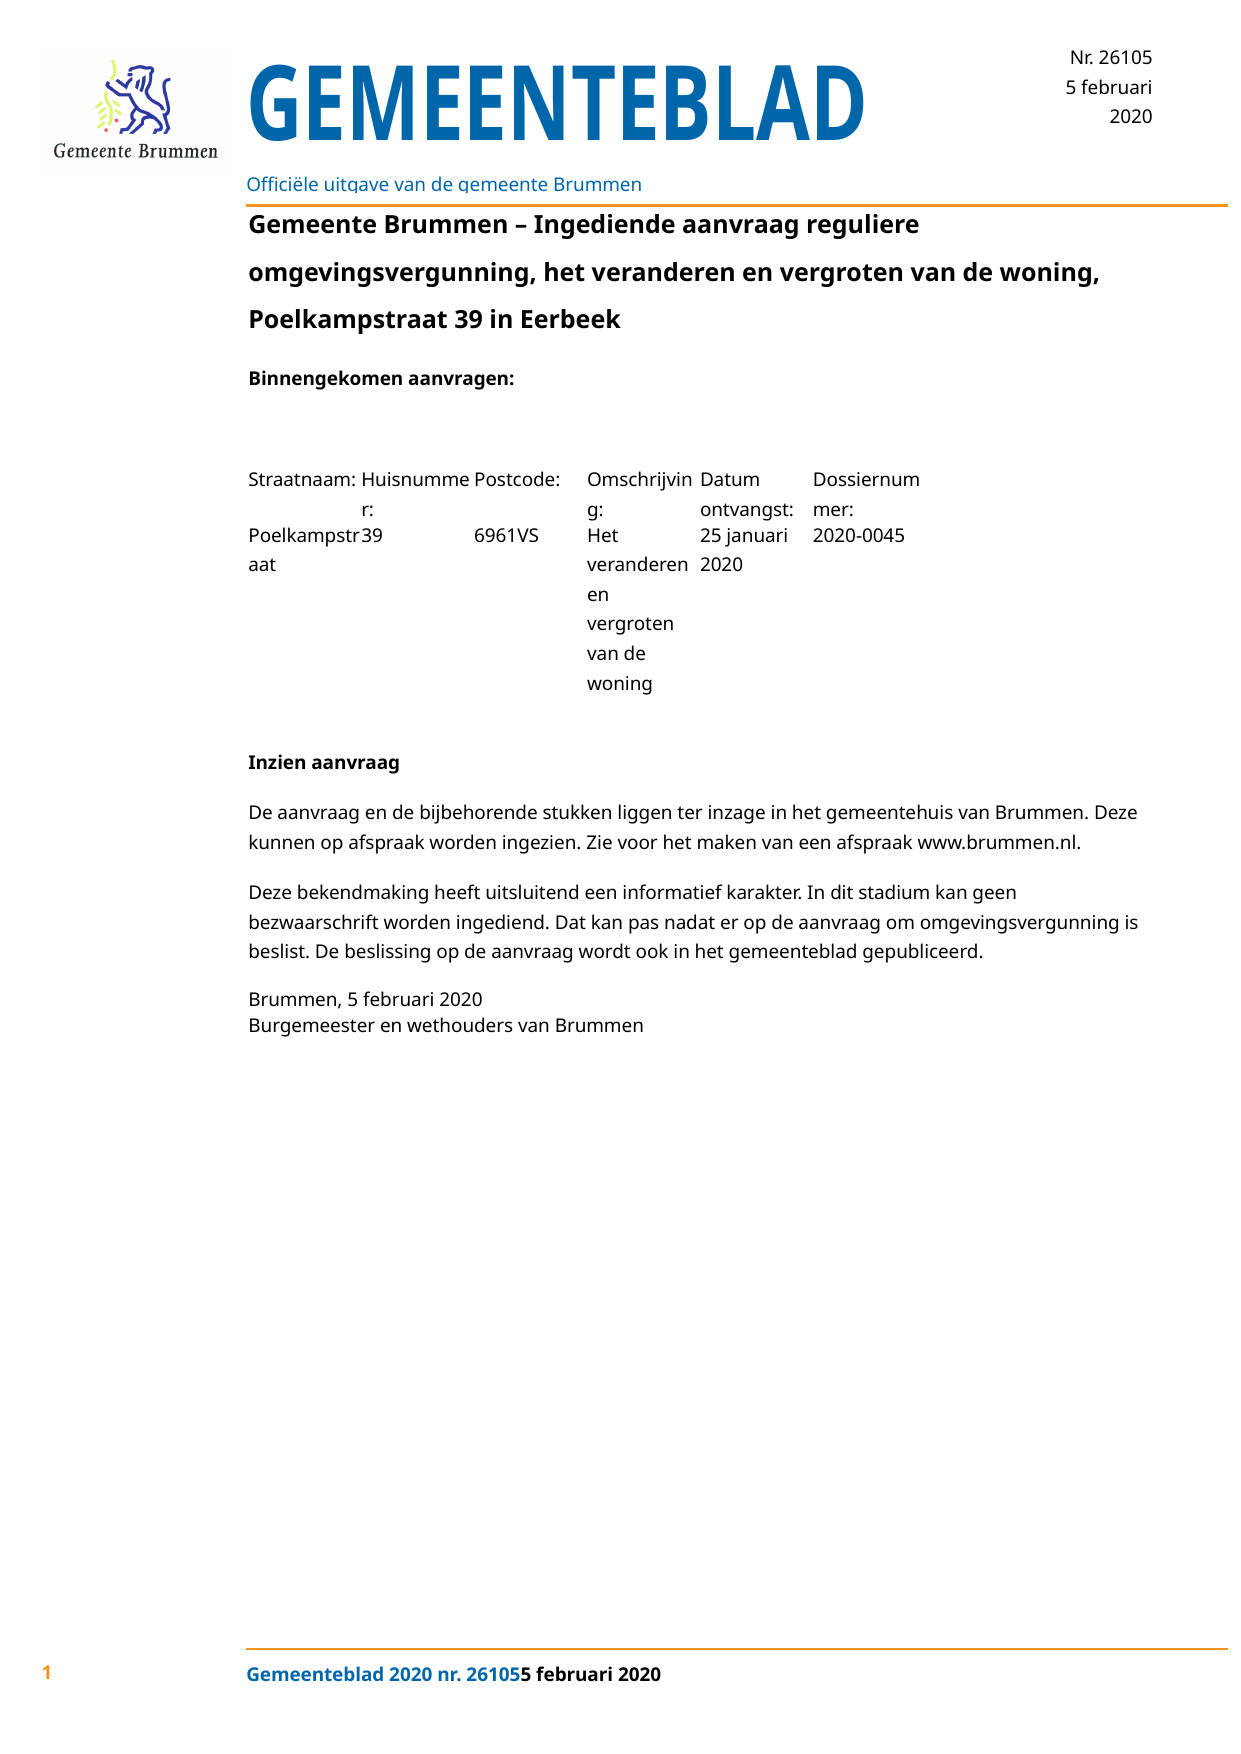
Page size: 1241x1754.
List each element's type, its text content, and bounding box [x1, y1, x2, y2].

text De aanvraag en de bijbehorende stukken liggen ter inzage in het gemeentehuis van Brummen. Deze kunnen op afspraak worden ingezien. Zie voor het maken van een afspraak www.brummen.nl. [248, 799, 1152, 855]
table_cell 6961VS [474, 522, 587, 695]
table_header Straatnaam: [248, 466, 361, 522]
table_header [1039, 466, 1152, 522]
text Binnengekomen aanvragen: [248, 366, 1152, 391]
table_cell 2020-0045 [813, 522, 926, 695]
text Deze bekendmaking heeft uitsluitend een informatief karakter. In dit stadium kan geen bezwaarschrift worden ingediend. Dat kan pas nadat er op de aanvraag om omgevingsvergunning is beslist. De beslissing op de aanvraag wordt ook in het gemeenteblad gepubliceerd. [248, 879, 1152, 964]
table_cell 39 [361, 522, 474, 695]
text Burgemeester en wethouders van Brummen [248, 1012, 1152, 1038]
table_header Omschrijving: [587, 466, 700, 522]
table_cell [926, 522, 1038, 695]
text Gemeente Brummen – Ingediende aanvraag reguliere omgevingsvergunning, het veranderen en vergroten van de woning, Poelkampstraat 39 in Eerbeek [248, 207, 1152, 336]
table_header Datum ontvangst: [700, 466, 813, 522]
table_cell 25 januari 2020 [700, 522, 813, 695]
table_header Huisnummer: [361, 466, 474, 522]
table_cell Het veranderen en vergroten van de woning [587, 522, 700, 695]
text Inzien aanvraag [248, 749, 1152, 775]
table_cell Poelkampstraat [248, 522, 361, 695]
table_header Dossiernummer: [813, 466, 926, 522]
table_header [926, 466, 1038, 522]
text Brummen, 5 februari 2020 [248, 986, 1152, 1012]
table_cell [1039, 522, 1152, 695]
picture [41, 47, 231, 172]
table_header Postcode: [474, 466, 587, 522]
